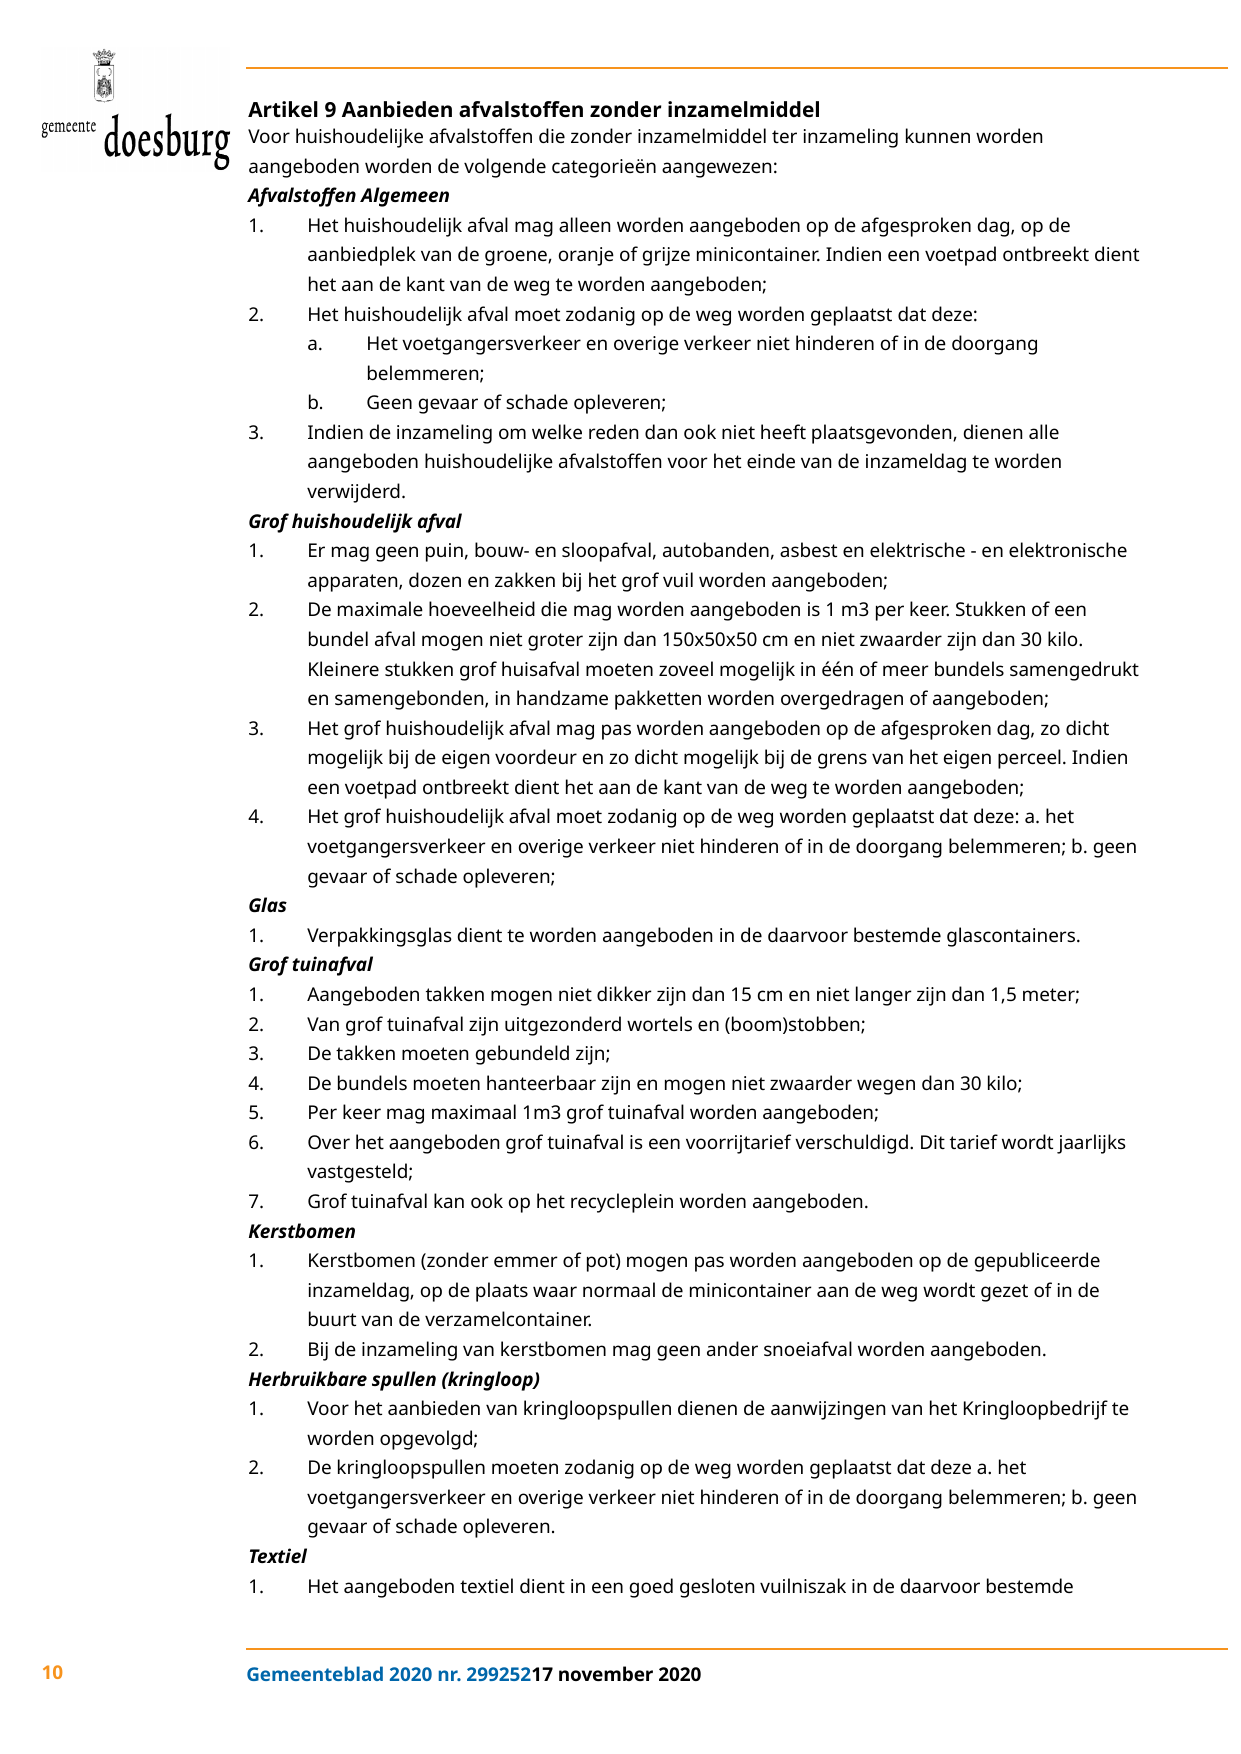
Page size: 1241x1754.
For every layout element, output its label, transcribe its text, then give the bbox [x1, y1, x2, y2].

text Afvalstoffen Algemeen [248, 182, 1152, 208]
list Kerstbomen (zonder emmer of pot) mogen pas worden aangeboden op de gepubliceerde inzameldag, op de plaats waar normaal de minicontainer aan de weg wordt gezet of in de buurt van de verzamelcontainer. [248, 1247, 1152, 1332]
list Van grof tuinafval zijn uitgezonderd wortels en (boom)stobben; [248, 1011, 1152, 1036]
list Over het aangeboden grof tuinafval is een voorrijtarief verschuldigd. Dit tarief wordt jaarlijks vastgesteld; [248, 1129, 1152, 1184]
list Verpakkingsglas dient te worden aangeboden in de daarvoor bestemde glascontainers. [248, 922, 1152, 948]
list Aangeboden takken mogen niet dikker zijn dan 15 cm en niet langer zijn dan 1,5 meter; [248, 981, 1152, 1007]
list Het huishoudelijk afval moet zodanig op de weg worden geplaatst dat deze: [248, 301, 1152, 326]
text Textiel [248, 1543, 1152, 1569]
list Voor het aanbieden van kringloopspullen dienen de aanwijzingen van het Kringloopbedrijf te worden opgevolgd; [248, 1395, 1152, 1451]
text Artikel 9 Aanbieden afvalstoffen zonder inzamelmiddel [248, 95, 1152, 123]
list De takken moeten gebundeld zijn; [248, 1040, 1152, 1066]
list Indien de inzameling om welke reden dan ook niet heeft plaatsgevonden, dienen alle aangeboden huishoudelijke afvalstoffen voor het einde van de inzameldag te worden verwijderd. [248, 419, 1152, 504]
list Het aangeboden textiel dient in een goed gesloten vuilniszak in de daarvoor bestemde [248, 1573, 1152, 1598]
list Het grof huishoudelijk afval mag pas worden aangeboden op de afgesproken dag, zo dicht mogelijk bij de eigen voordeur en zo dicht mogelijk bij de grens van het eigen perceel. Indien een voetpad ontbreekt dient het aan de kant van de weg te worden aangeboden; [248, 715, 1152, 800]
list De maximale hoeveelheid die mag worden aangeboden is 1 m3 per keer. Stukken of een bundel afval mogen niet groter zijn dan 150x50x50 cm en niet zwaarder zijn dan 30 kilo. Kleinere stukken grof huisafval moeten zoveel mogelijk in één of meer bundels samengedrukt en samengebonden, in handzame pakketten worden overgedragen of aangeboden; [248, 597, 1152, 711]
text Herbruikbare spullen (kringloop) [248, 1366, 1152, 1391]
text Voor huishoudelijke afvalstoffen die zonder inzamelmiddel ter inzameling kunnen worden aangeboden worden de volgende categorieën aangewezen: [248, 123, 1152, 178]
list Per keer mag maximaal 1m3 grof tuinafval worden aangeboden; [248, 1099, 1152, 1125]
list De bundels moeten hanteerbaar zijn en mogen niet zwaarder wegen dan 30 kilo; [248, 1070, 1152, 1096]
picture [41, 47, 231, 172]
list Geen gevaar of schade opleveren; [307, 389, 1152, 415]
list Grof tuinafval kan ook op het recycleplein worden aangeboden. [248, 1188, 1152, 1214]
list Het huishoudelijk afval mag alleen worden aangeboden op de afgesproken dag, op de aanbiedplek van de groene, oranje of grijze minicontainer. Indien een voetpad ontbreekt dient het aan de kant van de weg te worden aangeboden; [248, 212, 1152, 297]
list De kringloopspullen moeten zodanig op de weg worden geplaatst dat deze a. het voetgangersverkeer en overige verkeer niet hinderen of in de doorgang belemmeren; b. geen gevaar of schade opleveren. [248, 1454, 1152, 1539]
list Het grof huishoudelijk afval moet zodanig op de weg worden geplaatst dat deze: a. het voetgangersverkeer en overige verkeer niet hinderen of in de doorgang belemmeren; b. geen gevaar of schade opleveren; [248, 804, 1152, 888]
text Grof tuinafval [248, 952, 1152, 977]
list Bij de inzameling van kerstbomen mag geen ander snoeiafval worden aangeboden. [248, 1336, 1152, 1362]
text Kerstbomen [248, 1218, 1152, 1243]
list Er mag geen puin, bouw- en sloopafval, autobanden, asbest en elektrische - en elektronische apparaten, dozen en zakken bij het grof vuil worden aangeboden; [248, 537, 1152, 593]
list Het voetgangersverkeer en overige verkeer niet hinderen of in de doorgang belemmeren; [307, 330, 1152, 386]
text Grof huishoudelijk afval [248, 508, 1152, 533]
text Glas [248, 892, 1152, 918]
